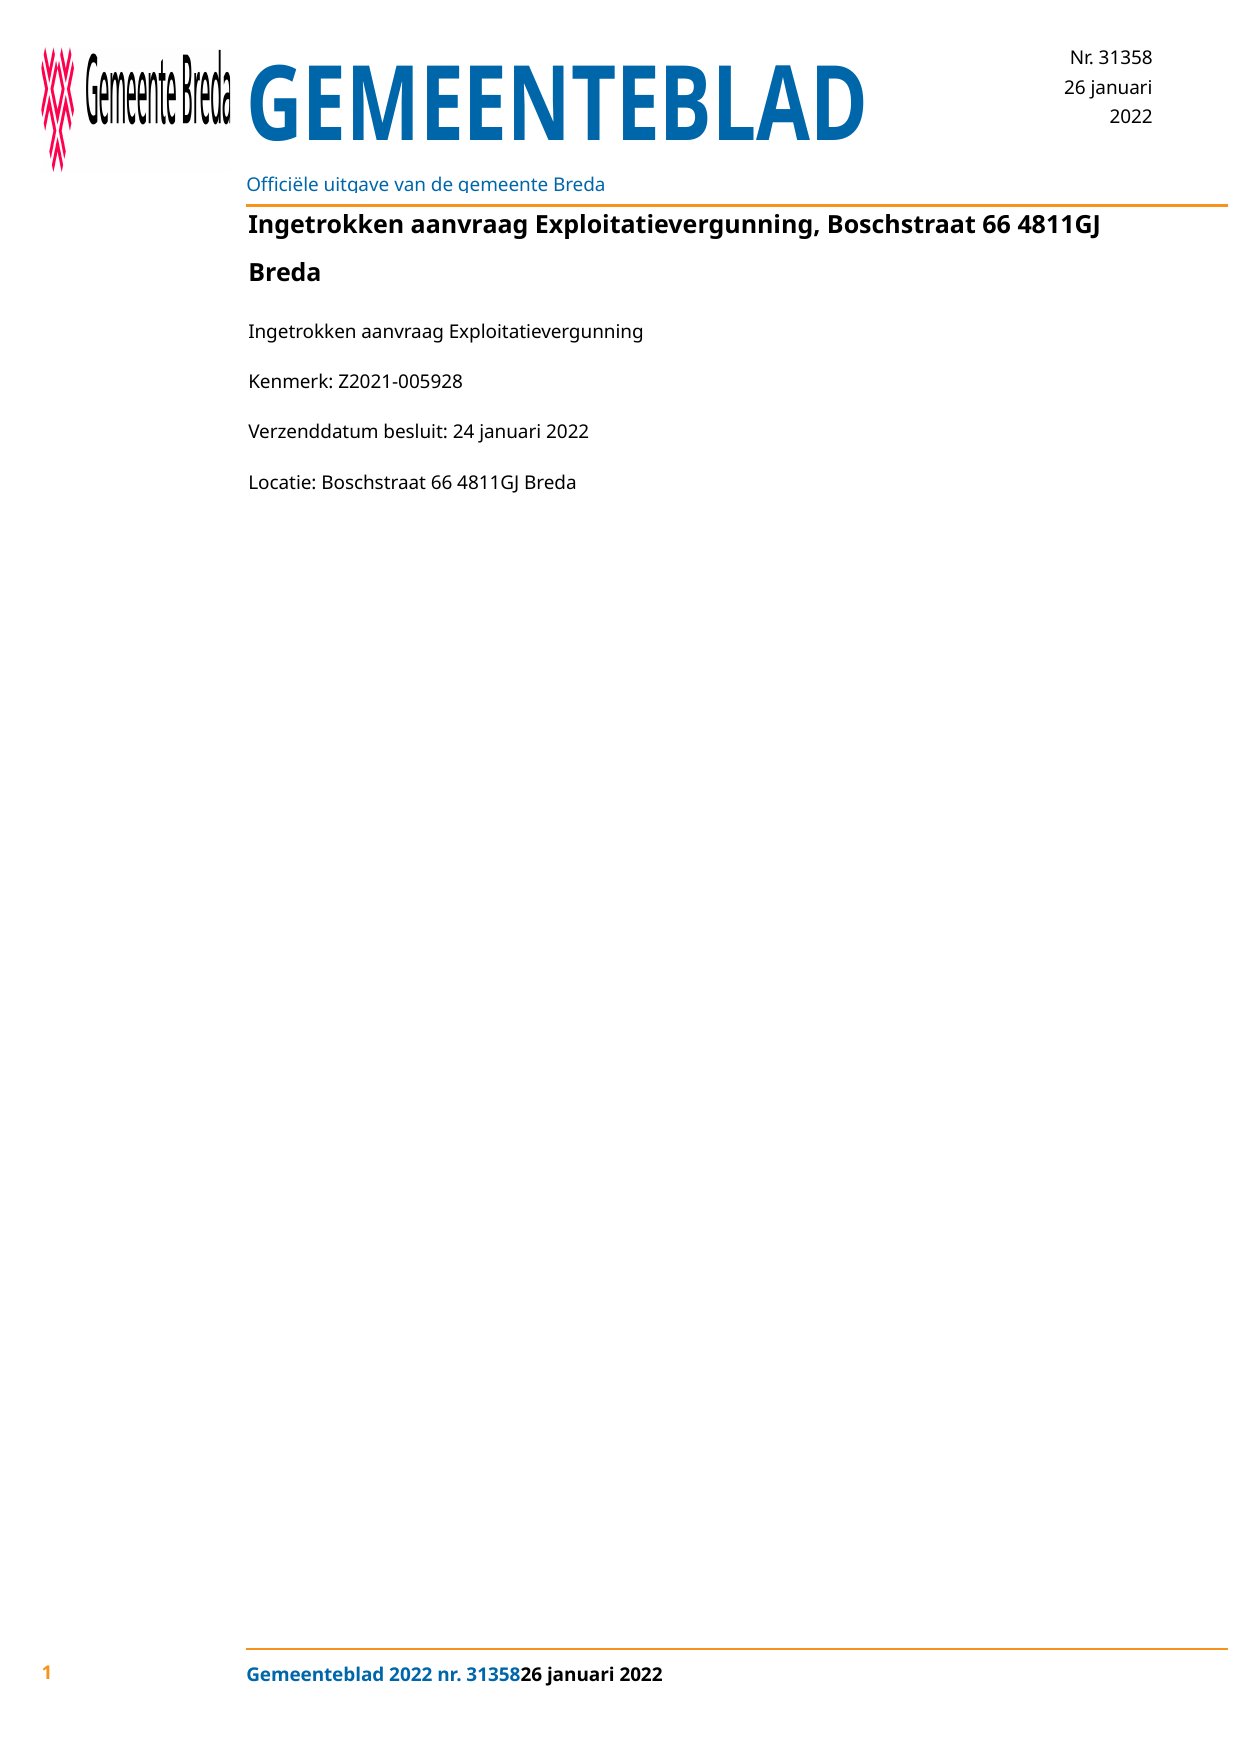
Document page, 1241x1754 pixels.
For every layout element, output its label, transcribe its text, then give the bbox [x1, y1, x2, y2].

text Kenmerk: Z2021-005928 [248, 368, 1152, 394]
picture [41, 47, 231, 172]
text Verzenddatum besluit: 24 januari 2022 [248, 419, 1152, 444]
text Ingetrokken aanvraag Exploitatievergunning [248, 318, 1152, 344]
text Ingetrokken aanvraag Exploitatievergunning, Boschstraat 66 4811GJ Breda [248, 207, 1152, 288]
text Locatie: Boschstraat 66 4811GJ Breda [248, 469, 1152, 495]
